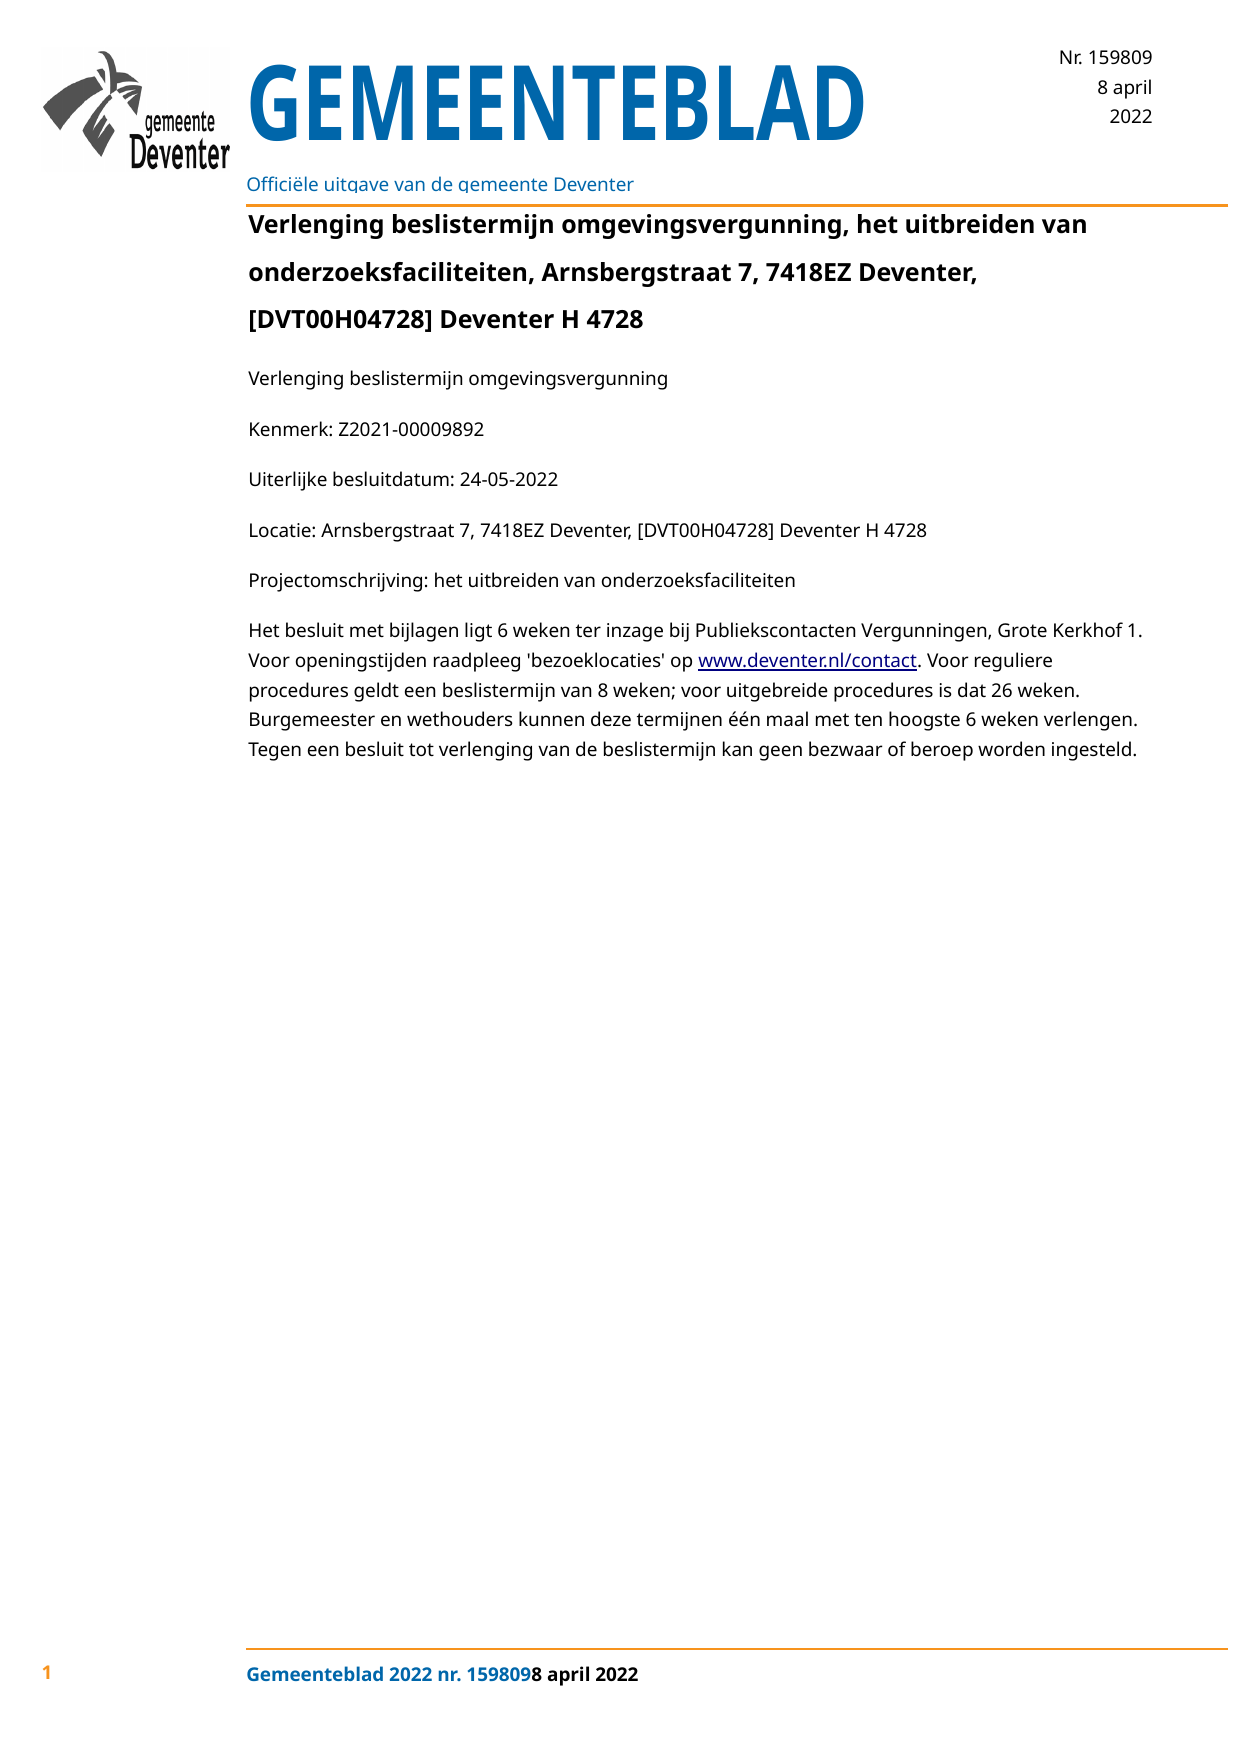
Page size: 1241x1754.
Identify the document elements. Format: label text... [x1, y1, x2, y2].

text Projectomschrijving: het uitbreiden van onderzoeksfaciliteiten [248, 567, 1152, 593]
text Kenmerk: Z2021-00009892 [248, 416, 1152, 442]
text Het besluit met bijlagen ligt 6 weken ter inzage bij Publiekscontacten Vergunningen, Grote Kerkhof 1. Voor openingstijden raadpleeg 'bezoeklocaties' op www.deventer.nl/contact. Voor reguliere procedures geldt een beslistermijn van 8 weken; voor uitgebreide procedures is dat 26 weken. Burgemeester en wethouders kunnen deze termijnen één maal met ten hoogste 6 weken verlengen. Tegen een besluit tot verlenging van de beslistermijn kan geen bezwaar of beroep worden ingesteld. [248, 618, 1152, 762]
text Verlenging beslistermijn omgevingsvergunning [248, 366, 1152, 391]
text Uiterlijke besluitdatum: 24-05-2022 [248, 466, 1152, 492]
text Locatie: Arnsbergstraat 7, 7418EZ Deventer, [DVT00H04728] Deventer H 4728 [248, 517, 1152, 542]
text Verlenging beslistermijn omgevingsvergunning, het uitbreiden van onderzoeksfaciliteiten, Arnsbergstraat 7, 7418EZ Deventer, [DVT00H04728] Deventer H 4728 [248, 207, 1152, 336]
picture [41, 47, 231, 172]
